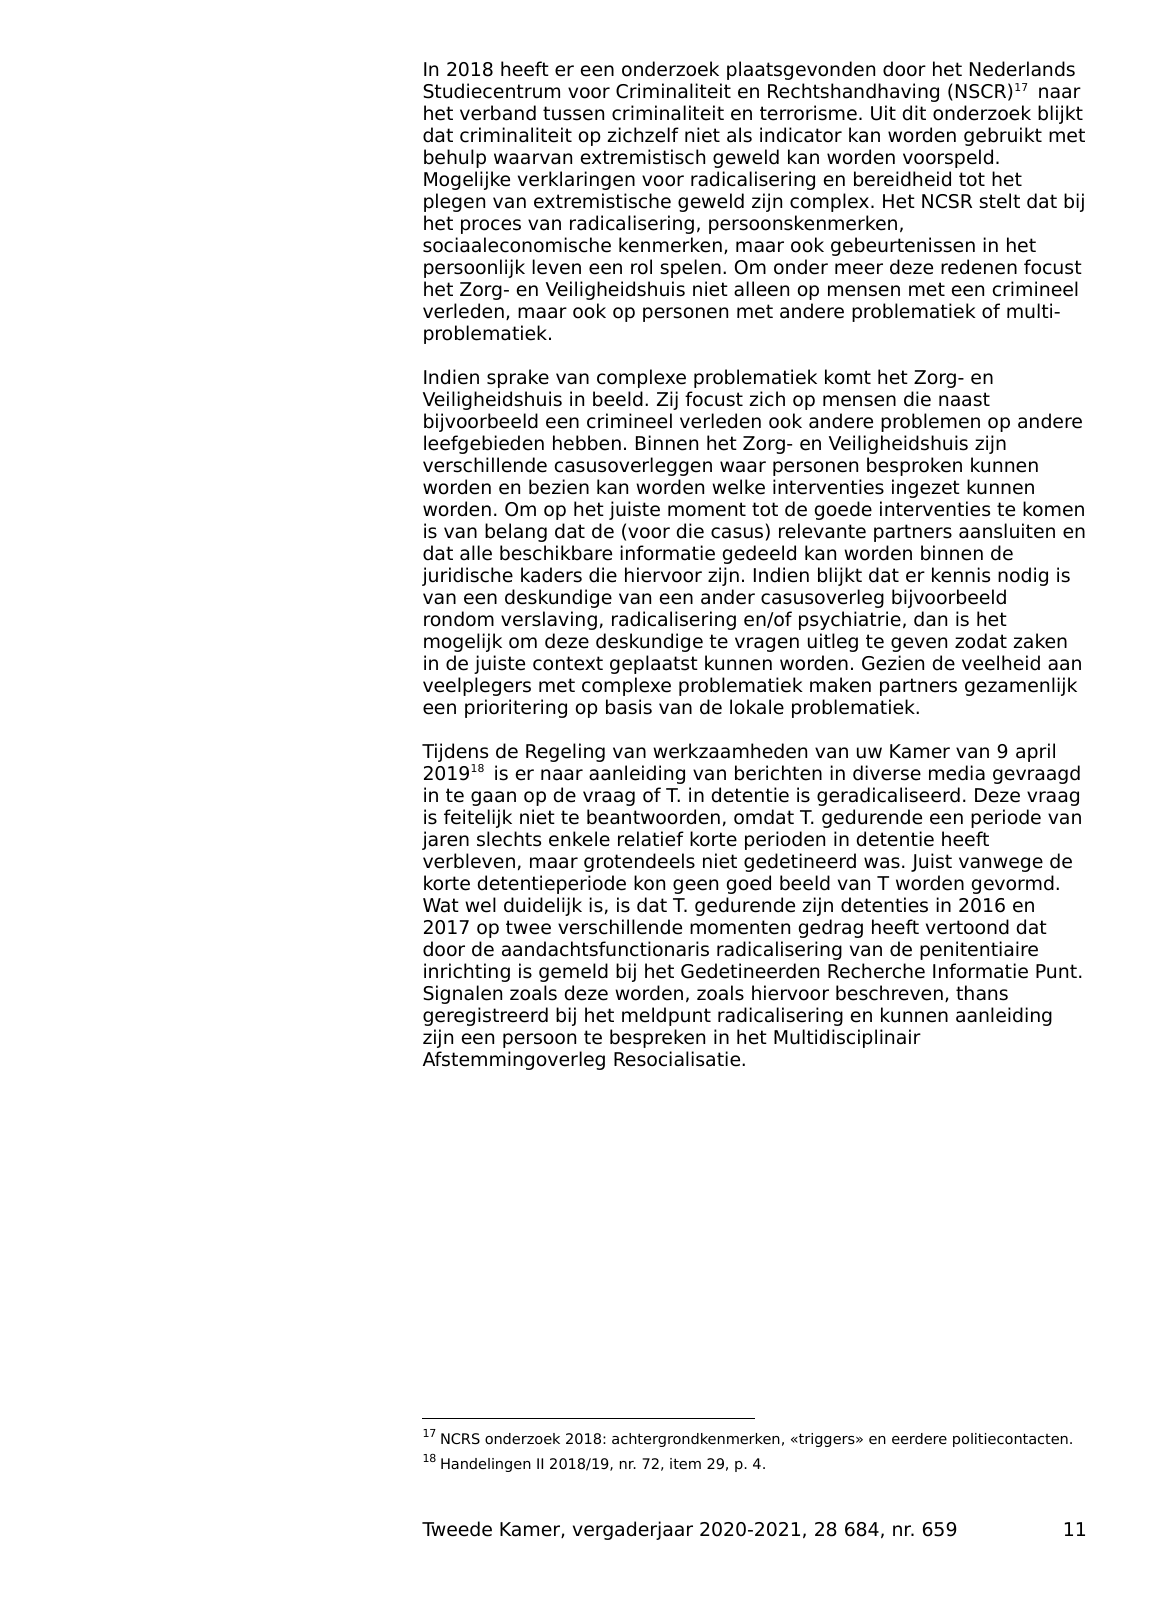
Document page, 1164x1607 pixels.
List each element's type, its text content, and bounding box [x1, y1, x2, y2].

text NCRS onderzoek 2018: achtergrondkenmerken, «triggers» en eerdere politiecontacten. [422, 1427, 1087, 1449]
text Handelingen II 2018/19, nr. 72, item 29, p. 4. [422, 1452, 1087, 1474]
text Tijdens de Regeling van werkzaamheden van uw Kamer van 9 april 2019 is er naar aanleiding van berichten in diverse media gevraagd in te gaan op de vraag of T. in detentie is geradicaliseerd. Deze vraag is feitelijk niet te beantwoorden, omdat T. gedurende een periode van jaren slechts enkele relatief korte perioden in detentie heeft verbleven, maar grotendeels niet gedetineerd was. Juist vanwege de korte detentieperiode kon geen goed beeld van T worden gevormd. Wat wel duidelijk is, is dat T. gedurende zijn detenties in 2016 en 2017 op twee verschillende momenten gedrag heeft vertoond dat door de aandachtsfunctionaris radicalisering van de penitentiaire inrichting is gemeld bij het Gedetineerden Recherche Informatie Punt. Signalen zoals deze worden, zoals hiervoor beschreven, thans geregistreerd bij het meldpunt radicalisering en kunnen aanleiding zijn een persoon te bespreken in het Multidisciplinair Afstemmingoverleg Resocialisatie. [422, 741, 1087, 1071]
text Indien sprake van complexe problematiek komt het Zorg- en Veiligheidshuis in beeld. Zij focust zich op mensen die naast bijvoorbeeld een crimineel verleden ook andere problemen op andere leefgebieden hebben. Binnen het Zorg- en Veiligheidshuis zijn verschillende casusoverleggen waar personen besproken kunnen worden en bezien kan worden welke interventies ingezet kunnen worden. Om op het juiste moment tot de goede interventies te komen is van belang dat de (voor die casus) relevante partners aansluiten en dat alle beschikbare informatie gedeeld kan worden binnen de juridische kaders die hiervoor zijn. Indien blijkt dat er kennis nodig is van een deskundige van een ander casusoverleg bijvoorbeeld rondom verslaving, radicalisering en/of psychiatrie, dan is het mogelijk om deze deskundige te vragen uitleg te geven zodat zaken in de juiste context geplaatst kunnen worden. Gezien de veelheid aan veelplegers met complexe problematiek maken partners gezamenlijk een prioritering op basis van de lokale problematiek. [422, 367, 1087, 719]
text In 2018 heeft er een onderzoek plaatsgevonden door het Nederlands Studiecentrum voor Criminaliteit en Rechtshandhaving (NSCR) naar het verband tussen criminaliteit en terrorisme. Uit dit onderzoek blijkt dat criminaliteit op zichzelf niet als indicator kan worden gebruikt met behulp waarvan extremistisch geweld kan worden voorspeld. Mogelijke verklaringen voor radicalisering en bereidheid tot het plegen van extremistische geweld zijn complex. Het NCSR stelt dat bij het proces van radicalisering, persoonskenmerken, sociaaleconomische kenmerken, maar ook gebeurtenissen in het persoonlijk leven een rol spelen. Om onder meer deze redenen focust het Zorg- en Veiligheidshuis niet alleen op mensen met een crimineel verleden, maar ook op personen met andere problematiek of multi-problematiek. [422, 59, 1087, 345]
